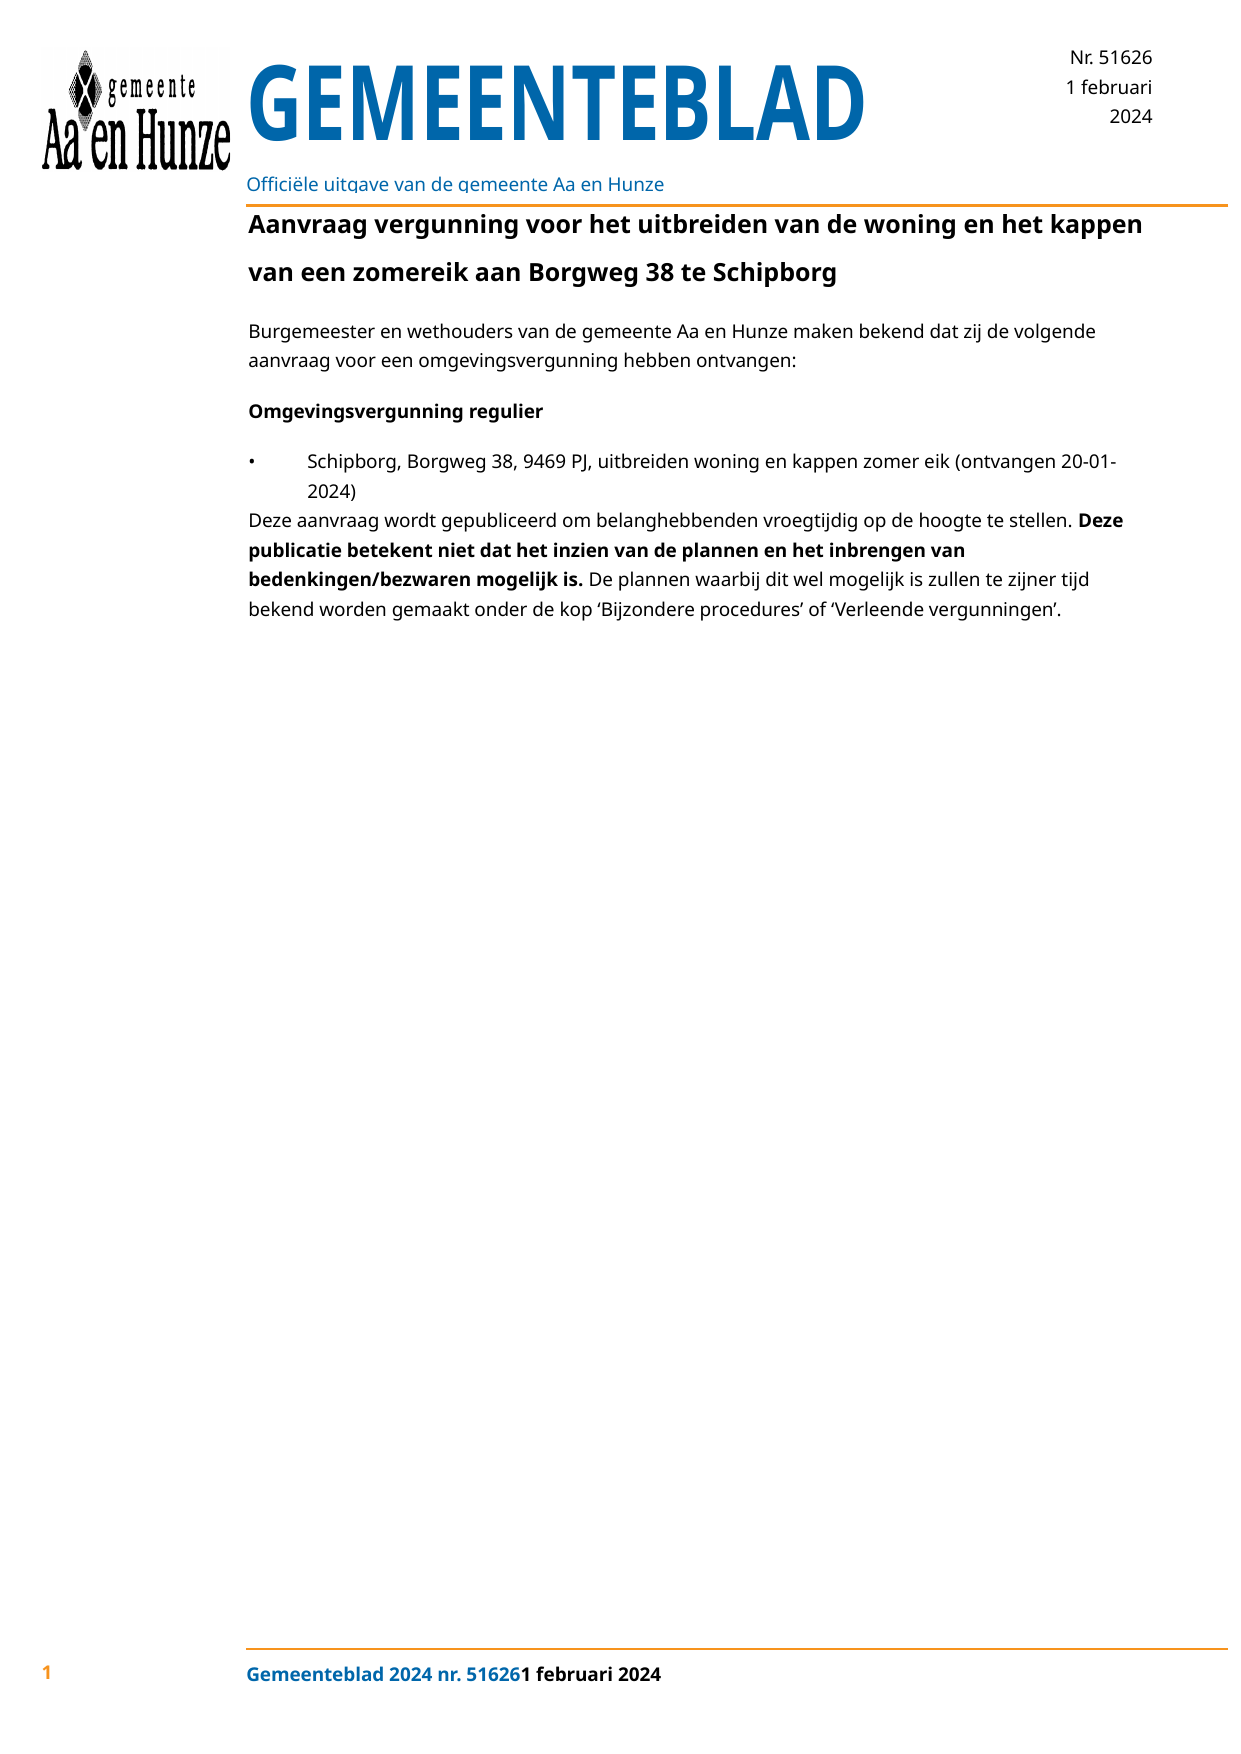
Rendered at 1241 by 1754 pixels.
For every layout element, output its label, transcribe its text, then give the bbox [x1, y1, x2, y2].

picture [41, 47, 231, 172]
text Aanvraag vergunning voor het uitbreiden van de woning en het kappen van een zomereik aan Borgweg 38 te Schipborg [248, 207, 1152, 288]
text Deze aanvraag wordt gepubliceerd om belanghebbenden vroegtijdig op de hoogte te stellen. Deze publicatie betekent niet dat het inzien van de plannen en het inbrengen van bedenkingen/bezwaren mogelijk is. De plannen waarbij dit wel mogelijk is zullen te zijner tijd bekend worden gemaakt onder de kop ‘Bijzondere procedures’ of ‘Verleende vergunningen’. [248, 507, 1152, 622]
text Burgemeester en wethouders van de gemeente Aa en Hunze maken bekend dat zij de volgende aanvraag voor een omgevingsvergunning hebben ontvangen: [248, 318, 1152, 373]
text Omgevingsvergunning regulier [248, 398, 1152, 424]
list Schipborg, Borgweg 38, 9469 PJ, uitbreiden woning en kappen zomer eik (ontvangen 20-01-2024) [248, 448, 1152, 504]
